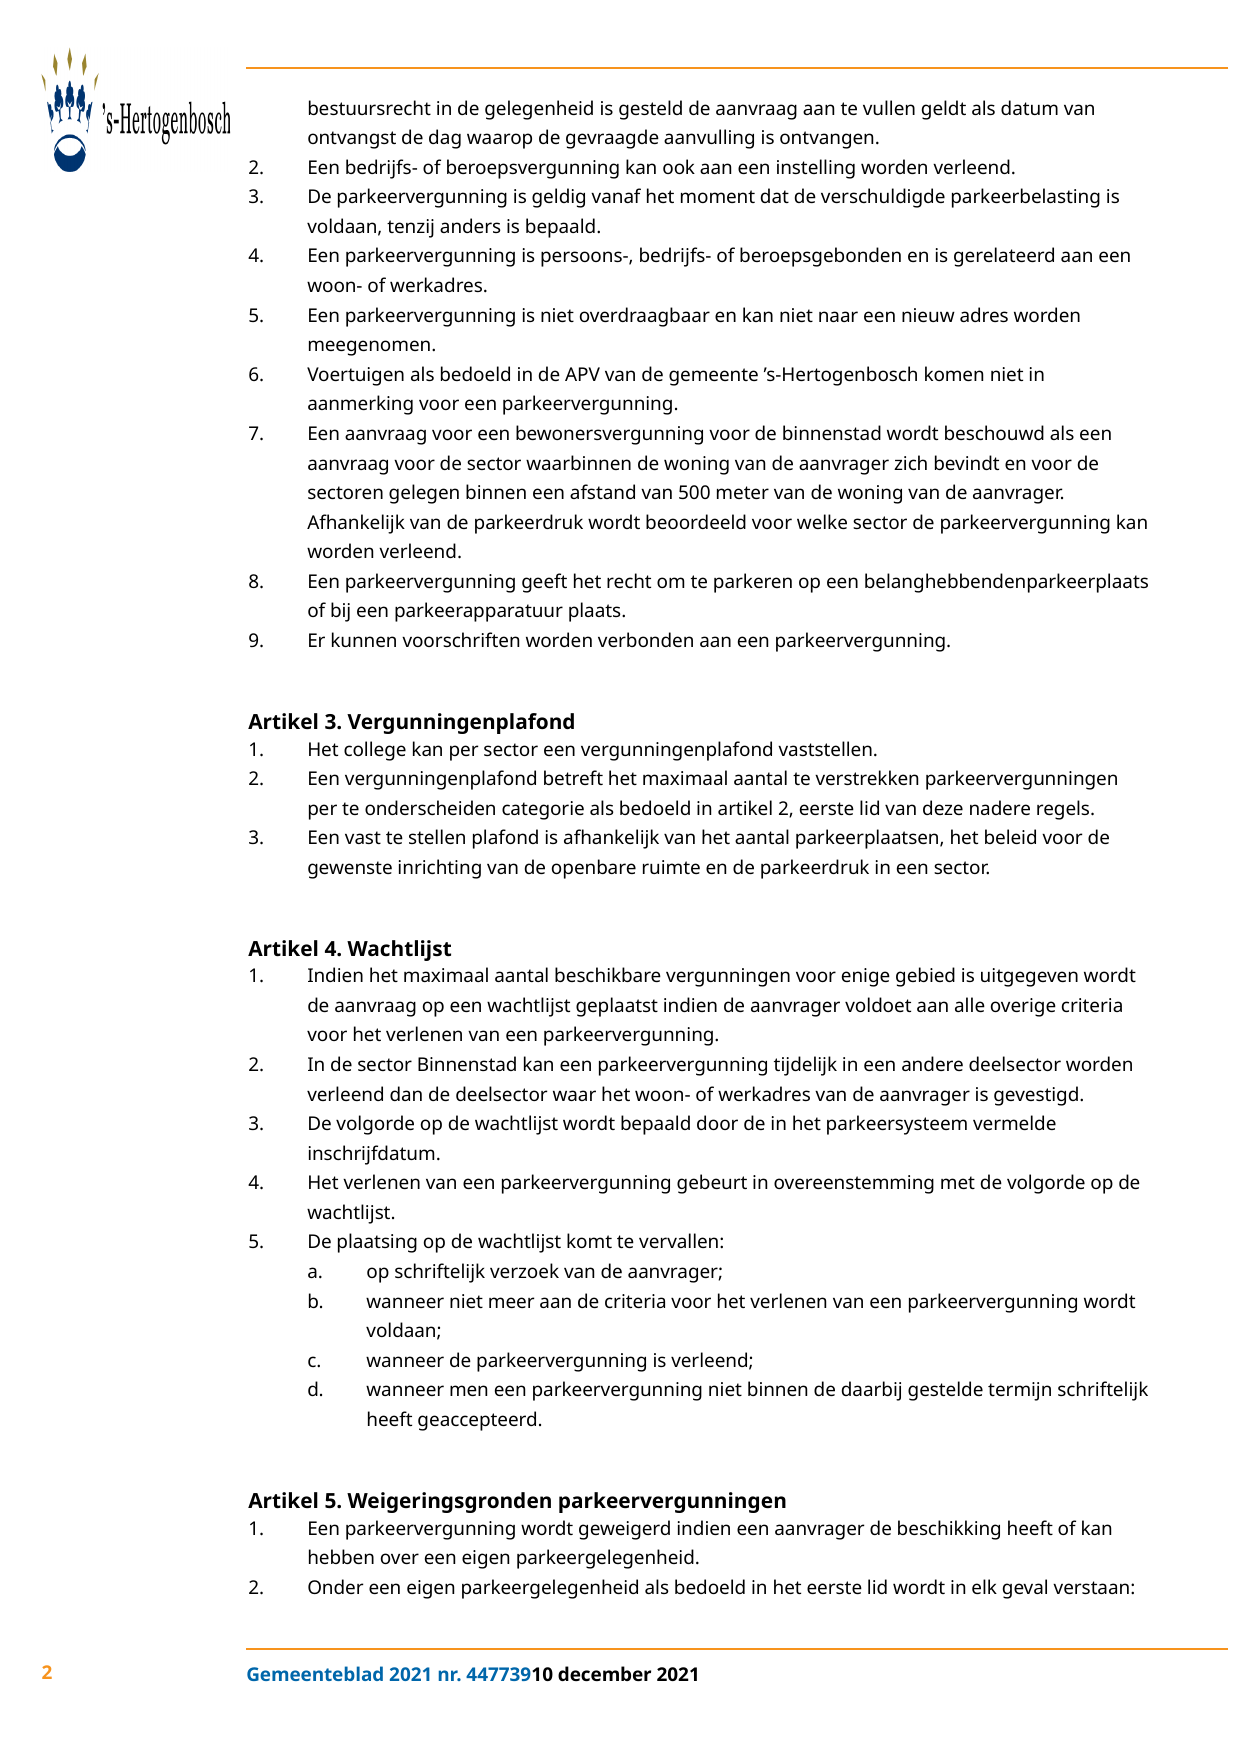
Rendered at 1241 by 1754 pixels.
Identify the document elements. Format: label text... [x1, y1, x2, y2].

list De volgorde op de wachtlijst wordt bepaald door de in het parkeersysteem vermelde inschrijfdatum. [248, 1110, 1152, 1166]
list Een vast te stellen plafond is afhankelijk van het aantal parkeerplaatsen, het beleid voor de gewenste inrichting van de openbare ruimte en de parkeerdruk in een sector. [248, 824, 1152, 880]
list bestuursrecht in de gelegenheid is gesteld de aanvraag aan te vullen geldt als datum van ontvangst de dag waarop de gevraagde aanvulling is ontvangen. [248, 95, 1152, 150]
list Het college kan per sector een vergunningenplafond vaststellen. [248, 736, 1152, 761]
list wanneer men een parkeervergunning niet binnen de daarbij gestelde termijn schriftelijk heeft geaccepteerd. [307, 1377, 1152, 1432]
list In de sector Binnenstad kan een parkeervergunning tijdelijk in een andere deelsector worden verleend dan de deelsector waar het woon- of werkadres van de aanvrager is gevestigd. [248, 1051, 1152, 1107]
text Artikel 5. Weigeringsgronden parkeervergunningen [248, 1486, 1152, 1515]
list Een parkeervergunning wordt geweigerd indien een aanvrager de beschikking heeft of kan hebben over een eigen parkeergelegenheid. [248, 1515, 1152, 1570]
list Onder een eigen parkeergelegenheid als bedoeld in het eerste lid wordt in elk geval verstaan: [248, 1574, 1152, 1599]
list Een parkeervergunning is niet overdraagbaar en kan niet naar een nieuw adres worden meegenomen. [248, 302, 1152, 357]
list Een parkeervergunning is persoons-, bedrijfs- of beroepsgebonden en is gerelateerd aan een woon- of werkadres. [248, 243, 1152, 298]
picture [41, 47, 231, 172]
list Een aanvraag voor een bewonersvergunning voor de binnenstad wordt beschouwd als een aanvraag voor de sector waarbinnen de woning van de aanvrager zich bevindt en voor de sectoren gelegen binnen een afstand van 500 meter van de woning van de aanvrager. Afhankelijk van de parkeerdruk wordt beoordeeld voor welke sector de parkeervergunning kan worden verleend. [248, 420, 1152, 564]
list Een bedrijfs- of beroepsvergunning kan ook aan een instelling worden verleend. [248, 154, 1152, 180]
text Artikel 4. Wachtlijst [248, 934, 1152, 962]
list De plaatsing op de wachtlijst komt te vervallen: [248, 1229, 1152, 1254]
list De parkeervergunning is geldig vanaf het moment dat de verschuldigde parkeerbelasting is voldaan, tenzij anders is bepaald. [248, 183, 1152, 239]
list Indien het maximaal aantal beschikbare vergunningen voor enige gebied is uitgegeven wordt de aanvraag op een wachtlijst geplaatst indien de aanvrager voldoet aan alle overige criteria voor het verlenen van een parkeervergunning. [248, 962, 1152, 1047]
list wanneer de parkeervergunning is verleend; [307, 1347, 1152, 1373]
text Artikel 3. Vergunningenplafond [248, 707, 1152, 736]
list Het verlenen van een parkeervergunning gebeurt in overeenstemming met de volgorde op de wachtlijst. [248, 1169, 1152, 1225]
list Een vergunningenplafond betreft het maximaal aantal te verstrekken parkeervergunningen per te onderscheiden categorie als bedoeld in artikel 2, eerste lid van deze nadere regels. [248, 765, 1152, 821]
list Een parkeervergunning geeft het recht om te parkeren op een belanghebbendenparkeerplaats of bij een parkeerapparatuur plaats. [248, 568, 1152, 623]
list Voertuigen als bedoeld in de APV van de gemeente ’s-Hertogenbosch komen niet in aanmerking voor een parkeervergunning. [248, 361, 1152, 416]
list op schriftelijk verzoek van de aanvrager; [307, 1258, 1152, 1284]
list wanneer niet meer aan de criteria voor het verlenen van een parkeervergunning wordt voldaan; [307, 1288, 1152, 1343]
list Er kunnen voorschriften worden verbonden aan een parkeervergunning. [248, 627, 1152, 653]
